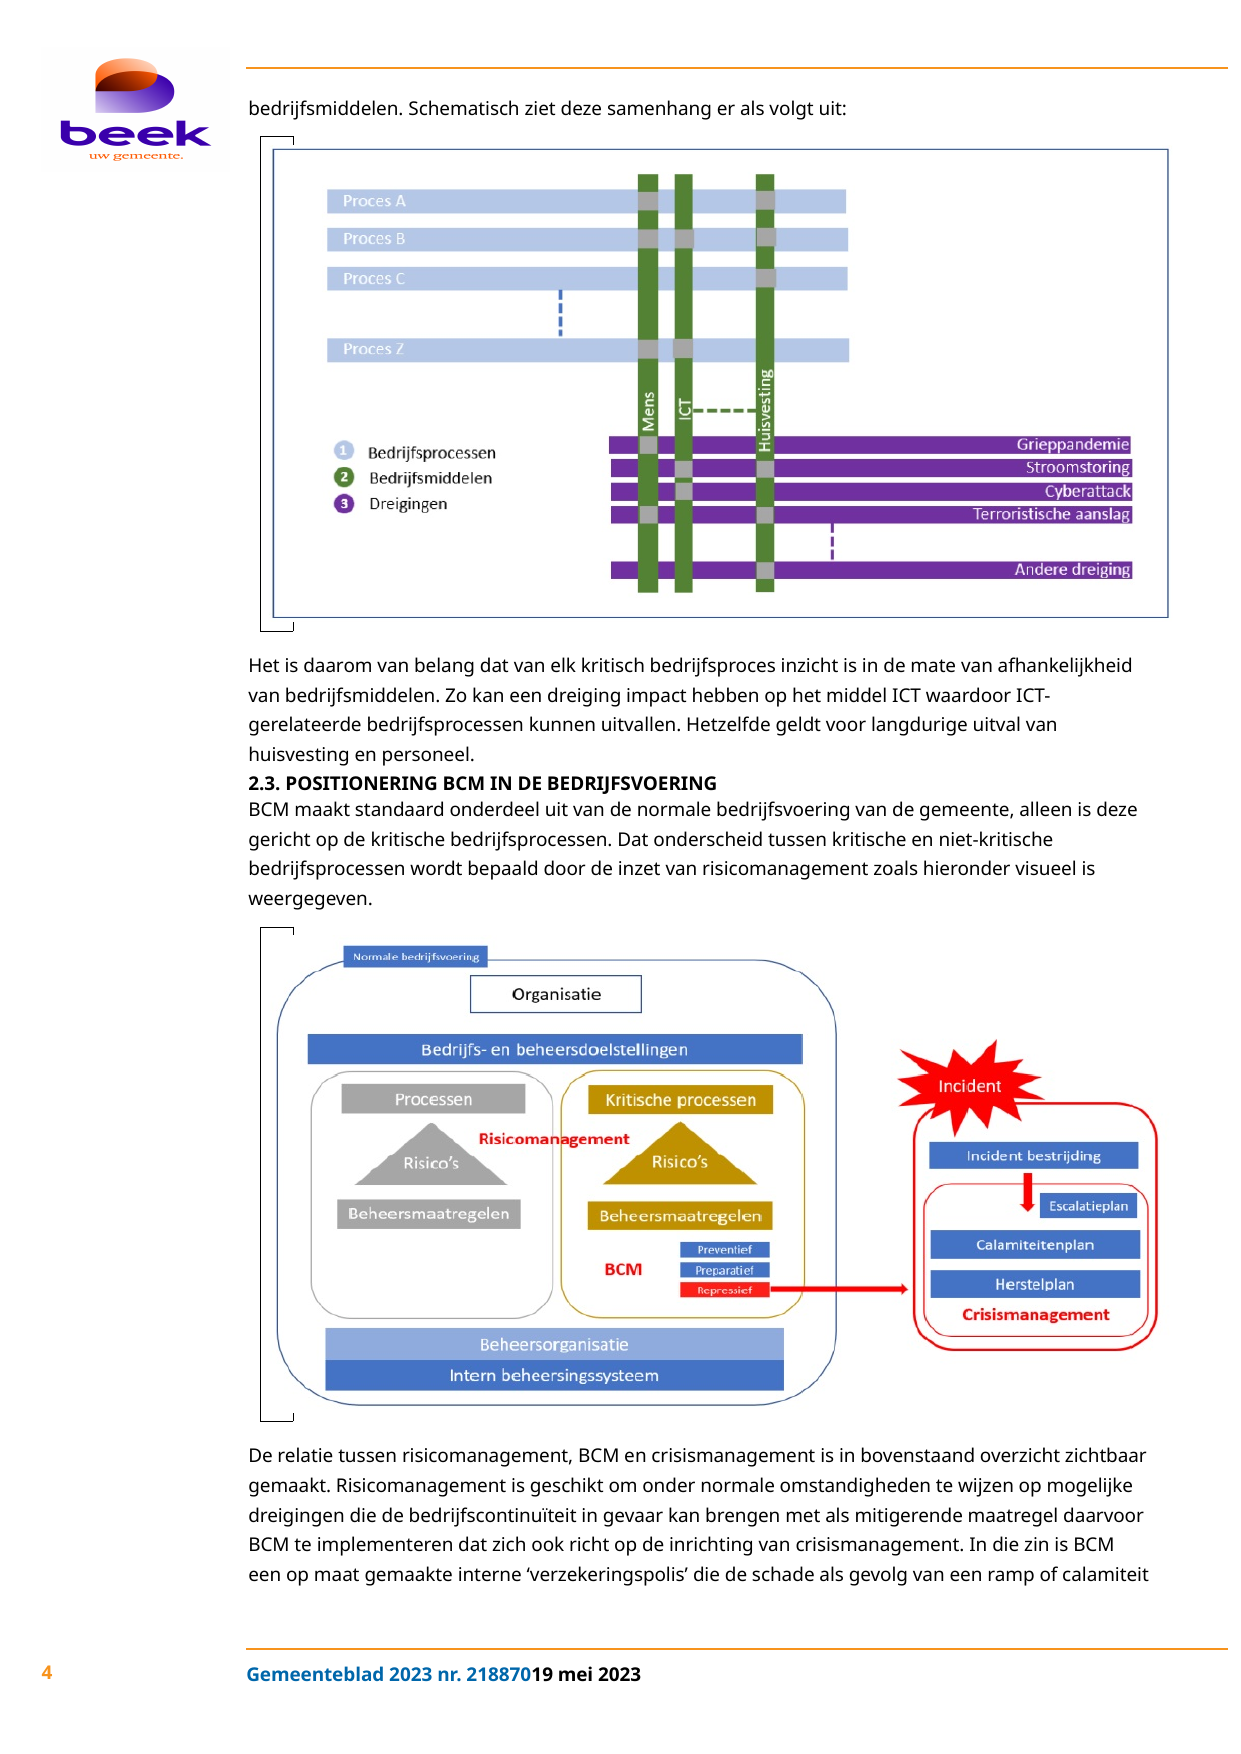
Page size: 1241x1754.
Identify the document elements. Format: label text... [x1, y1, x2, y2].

picture [41, 47, 231, 172]
text bedrijfsmiddelen. Schematisch ziet deze samenhang er als volgt uit: [248, 95, 1152, 121]
picture [268, 145, 1173, 622]
picture [268, 935, 1173, 1413]
text Het is daarom van belang dat van elk kritisch bedrijfsproces inzicht is in de mate van afhankelijkheid van bedrijfsmiddelen. Zo kan een dreiging impact hebben op het middel ICT waardoor ICT-gerelateerde bedrijfsprocessen kunnen uitvallen. Hetzelfde geldt voor langdurige uitval van huisvesting en personeel. [248, 652, 1152, 767]
text BCM maakt standaard onderdeel uit van de normale bedrijfsvoering van de gemeente, alleen is deze gericht op de kritische bedrijfsprocessen. Dat onderscheid tussen kritische en niet-kritische bedrijfsprocessen wordt bepaald door de inzet van risicomanagement zoals hieronder visueel is weergegeven. [248, 796, 1152, 911]
text 2.3. POSITIONERING BCM IN DE BEDRIJFSVOERING [248, 771, 1152, 796]
text De relatie tussen risicomanagement, BCM en crisismanagement is in bovenstaand overzicht zichtbaar gemaakt. Risicomanagement is geschikt om onder normale omstandigheden te wijzen op mogelijke dreigingen die de bedrijfscontinuïteit in gevaar kan brengen met als mitigerende maatregel daarvoor BCM te implementeren dat zich ook richt op de inrichting van crisismanagement. In die zin is BCM een op maat gemaakte interne ‘verzekeringspolis’ die de schade als gevolg van een ramp of calamiteit [248, 1443, 1152, 1587]
